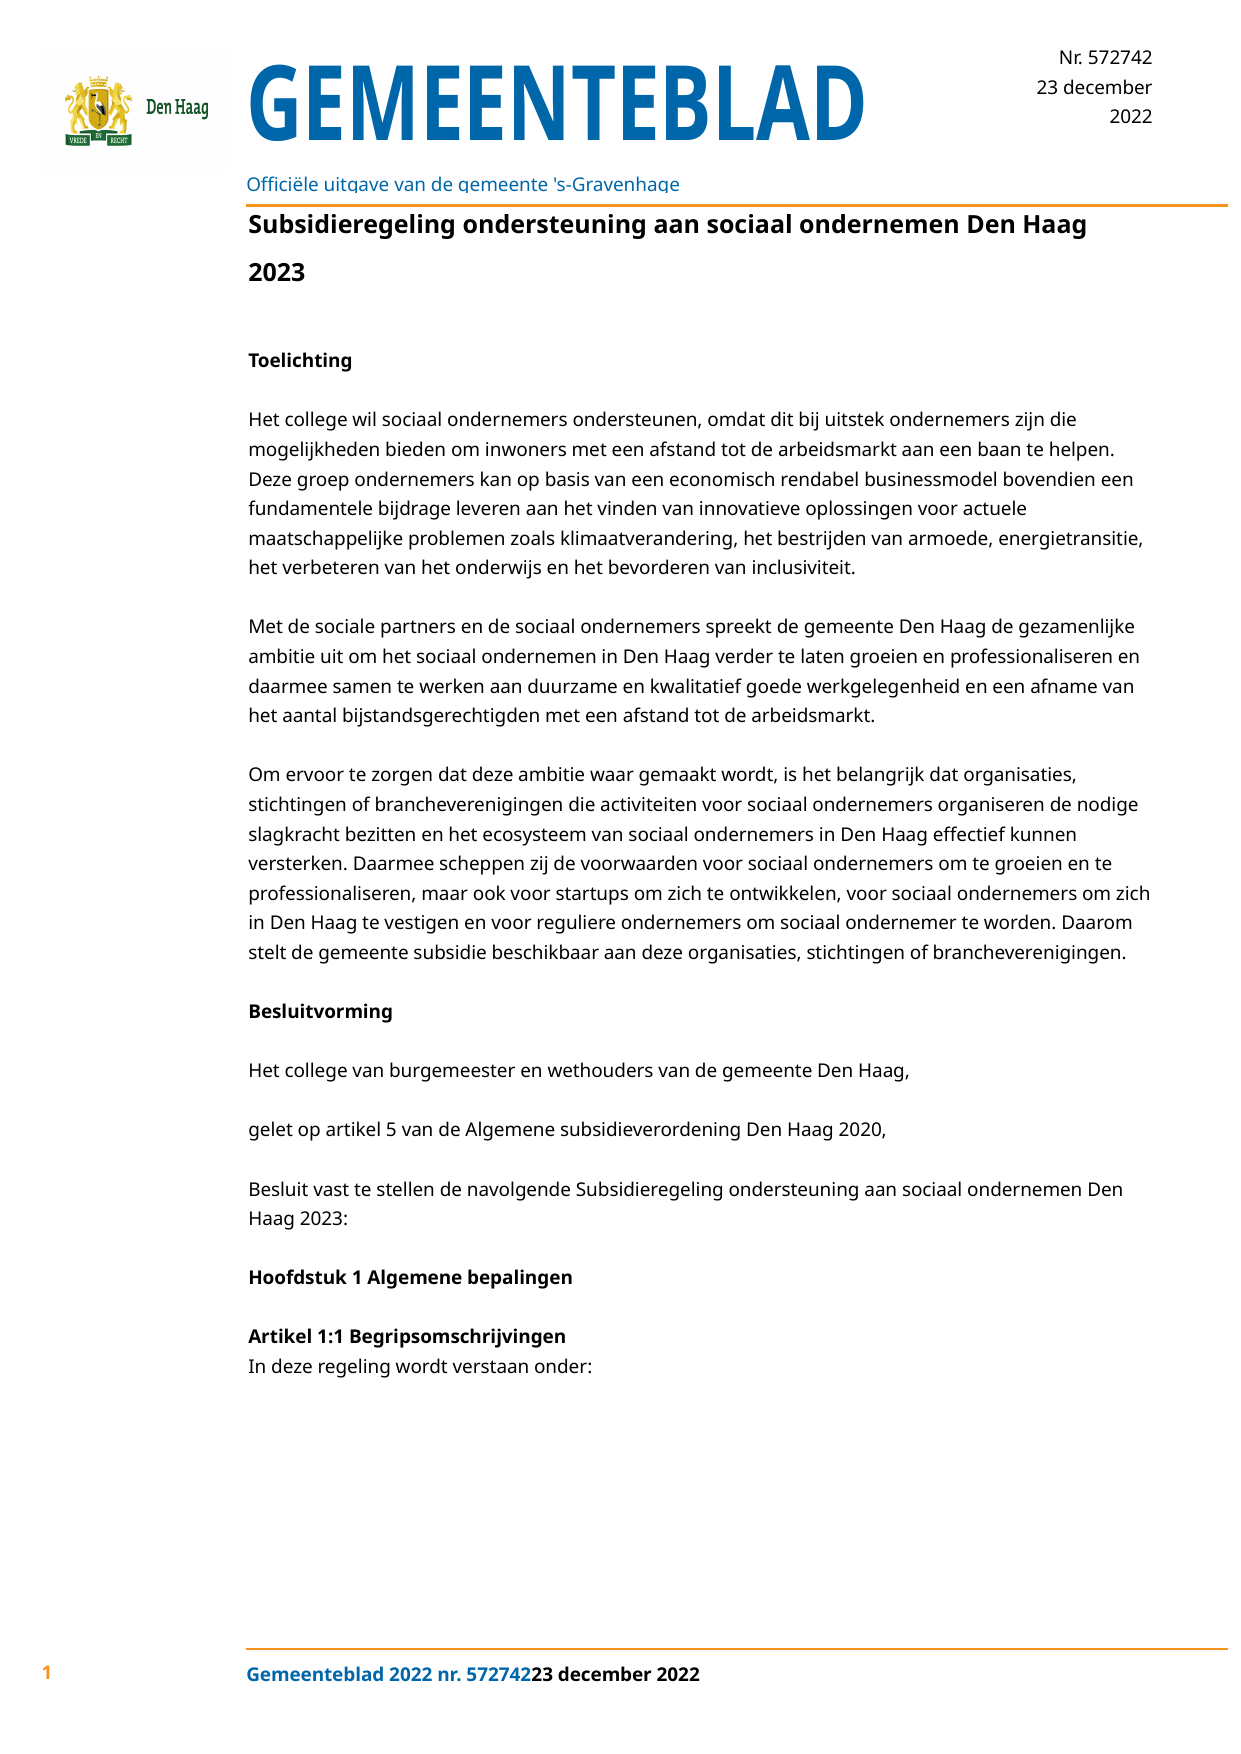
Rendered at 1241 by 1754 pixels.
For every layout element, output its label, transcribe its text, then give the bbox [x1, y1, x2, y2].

text gelet op artikel 5 van de Algemene subsidieverordening Den Haag 2020, [248, 1117, 1152, 1142]
text Met de sociale partners en de sociaal ondernemers spreekt de gemeente Den Haag de gezamenlijke ambitie uit om het sociaal ondernemen in Den Haag verder te laten groeien en professionaliseren en daarmee samen te werken aan duurzame en kwalitatief goede werkgelegenheid en een afname van het aantal bijstandsgerechtigden met een afstand tot de arbeidsmarkt. [248, 614, 1152, 728]
text In deze regeling wordt verstaan onder: [248, 1353, 1152, 1379]
picture [41, 47, 231, 172]
text Om ervoor te zorgen dat deze ambitie waar gemaakt wordt, is het belangrijk dat organisaties, stichtingen of brancheverenigingen die activiteiten voor sociaal ondernemers organiseren de nodige slagkracht bezitten en het ecosysteem van sociaal ondernemers in Den Haag effectief kunnen versterken. Daarmee scheppen zij de voorwaarden voor sociaal ondernemers om te groeien en te professionaliseren, maar ook voor startups om zich te ontwikkelen, voor sociaal ondernemers om zich in Den Haag te vestigen en voor reguliere ondernemers om sociaal ondernemer te worden. Daarom stelt de gemeente subsidie beschikbaar aan deze organisaties, stichtingen of brancheverenigingen. [248, 762, 1152, 965]
text Besluitvorming [248, 998, 1152, 1024]
text Subsidieregeling ondersteuning aan sociaal ondernemen Den Haag 2023 [248, 207, 1152, 288]
text Toelichting [248, 347, 1152, 373]
text Het college wil sociaal ondernemers ondersteunen, omdat dit bij uitstek ondernemers zijn die mogelijkheden bieden om inwoners met een afstand tot de arbeidsmarkt aan een baan te helpen. Deze groep ondernemers kan op basis van een economisch rendabel businessmodel bovendien een fundamentele bijdrage leveren aan het vinden van innovatieve oplossingen voor actuele maatschappelijke problemen zoals klimaatverandering, het bestrijden van armoede, energietransitie, het verbeteren van het onderwijs en het bevorderen van inclusiviteit. [248, 407, 1152, 580]
text Besluit vast te stellen de navolgende Subsidieregeling ondersteuning aan sociaal ondernemen Den Haag 2023: [248, 1176, 1152, 1231]
text Artikel 1:1 Begripsomschrijvingen [248, 1324, 1152, 1349]
text Het college van burgemeester en wethouders van de gemeente Den Haag, [248, 1057, 1152, 1083]
text Hoofdstuk 1 Algemene bepalingen [248, 1264, 1152, 1290]
